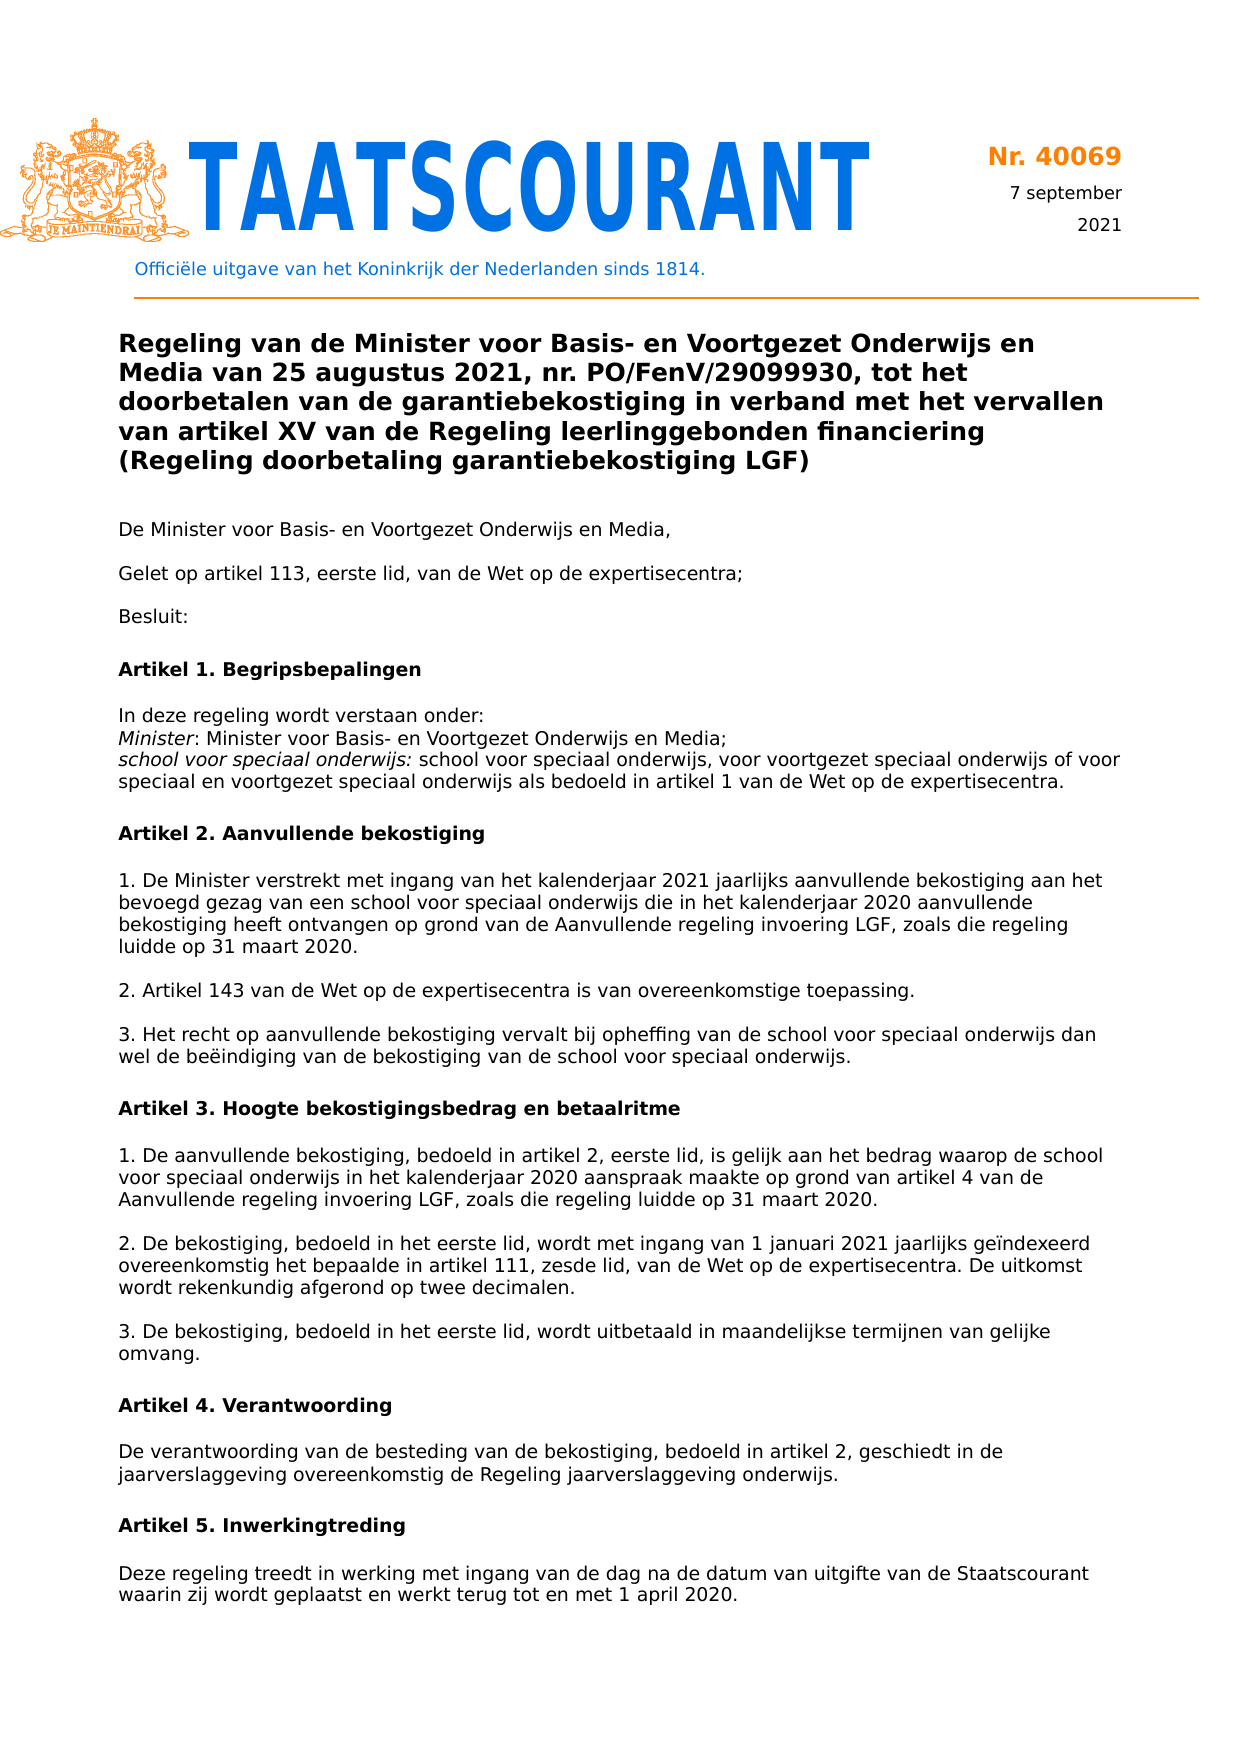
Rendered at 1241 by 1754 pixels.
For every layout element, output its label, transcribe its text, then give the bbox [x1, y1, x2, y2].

text De verantwoording van de besteding van de bekostiging, bedoeld in artikel 2, geschiedt in de jaarverslaggeving overeenkomstig de Regeling jaarverslaggeving onderwijs. [118, 1441, 1122, 1485]
text 3. De bekostiging, bedoeld in het eerste lid, wordt uitbetaald in maandelijkse termijnen van gelijke omvang. [118, 1321, 1122, 1364]
subtitle Artikel 1. Begripsbepalingen [118, 658, 1122, 680]
table_cell Officiële uitgave van het Koninkrijk der Nederlanden sinds 1814. [134, 259, 1199, 297]
text Minister: Minister voor Basis- en Voortgezet Onderwijs en Media; [118, 727, 1122, 749]
text 2. De bekostiging, bedoeld in het eerste lid, wordt met ingang van 1 januari 2021 jaarlijks geïndexeerd overeenkomstig het bepaalde in artikel 111, zesde lid, van de Wet op de expertisecentra. De uitkomst wordt rekenkundig afgerond op twee decimalen. [118, 1233, 1122, 1299]
table_header STAATSCOURANT [134, 118, 939, 259]
table_header Nr. 40069 [939, 118, 1199, 177]
picture [0, 118, 189, 242]
subtitle Artikel 3. Hoogte bekostigingsbedrag en betaalritme [118, 1098, 1122, 1120]
text 2. Artikel 143 van de Wet op de expertisecentra is van overeenkomstige toepassing. [118, 980, 1122, 1002]
table_header [0, 242, 134, 297]
table_cell 2021 [939, 209, 1199, 259]
text In deze regeling wordt verstaan onder: [118, 705, 1122, 727]
text De Minister voor Basis- en Voortgezet Onderwijs en Media, [118, 519, 1122, 541]
text Gelet op artikel 113, eerste lid, van de Wet op de expertisecentra; [118, 563, 1122, 584]
text Deze regeling treedt in werking met ingang van de dag na de datum van uitgifte van de Staatscourant waarin zij wordt geplaatst en werkt terug tot en met 1 april 2020. [118, 1562, 1122, 1606]
text 1. De Minister verstrekt met ingang van het kalenderjaar 2021 jaarlijks aanvullende bekostiging aan het bevoegd gezag van een school voor speciaal onderwijs die in het kalenderjaar 2020 aanvullende bekostiging heeft ontvangen op grond van de Aanvullende regeling invoering LGF, zoals die regeling luidde op 31 maart 2020. [118, 870, 1122, 958]
subtitle Regeling van de Minister voor Basis- en Voortgezet Onderwijs en Media van 25 augustus 2021, nr. PO/FenV/29099930, tot het doorbetalen van de garantiebekostiging in verband met het vervallen van artikel XV van de Regeling leerlinggebonden financiering (Regeling doorbetaling garantiebekostiging LGF) [118, 329, 1122, 475]
text 3. Het recht op aanvullende bekostiging vervalt bij opheffing van de school voor speciaal onderwijs dan wel de beëindiging van de bekostiging van de school voor speciaal onderwijs. [118, 1024, 1122, 1068]
subtitle Artikel 4. Verantwoording [118, 1394, 1122, 1416]
text school voor speciaal onderwijs: school voor speciaal onderwijs, voor voortgezet speciaal onderwijs of voor speciaal en voortgezet speciaal onderwijs als bedoeld in artikel 1 van de Wet op de expertisecentra. [118, 749, 1122, 793]
text 1. De aanvullende bekostiging, bedoeld in artikel 2, eerste lid, is gelijk aan het bedrag waarop de school voor speciaal onderwijs in het kalenderjaar 2020 aanspraak maakte op grond van artikel 4 van de Aanvullende regeling invoering LGF, zoals die regeling luidde op 31 maart 2020. [118, 1145, 1122, 1211]
table_cell 7 september [939, 177, 1199, 209]
text Besluit: [118, 606, 1122, 628]
subtitle Artikel 5. Inwerkingtreding [118, 1515, 1122, 1537]
subtitle Artikel 2. Aanvullende bekostiging [118, 823, 1122, 845]
